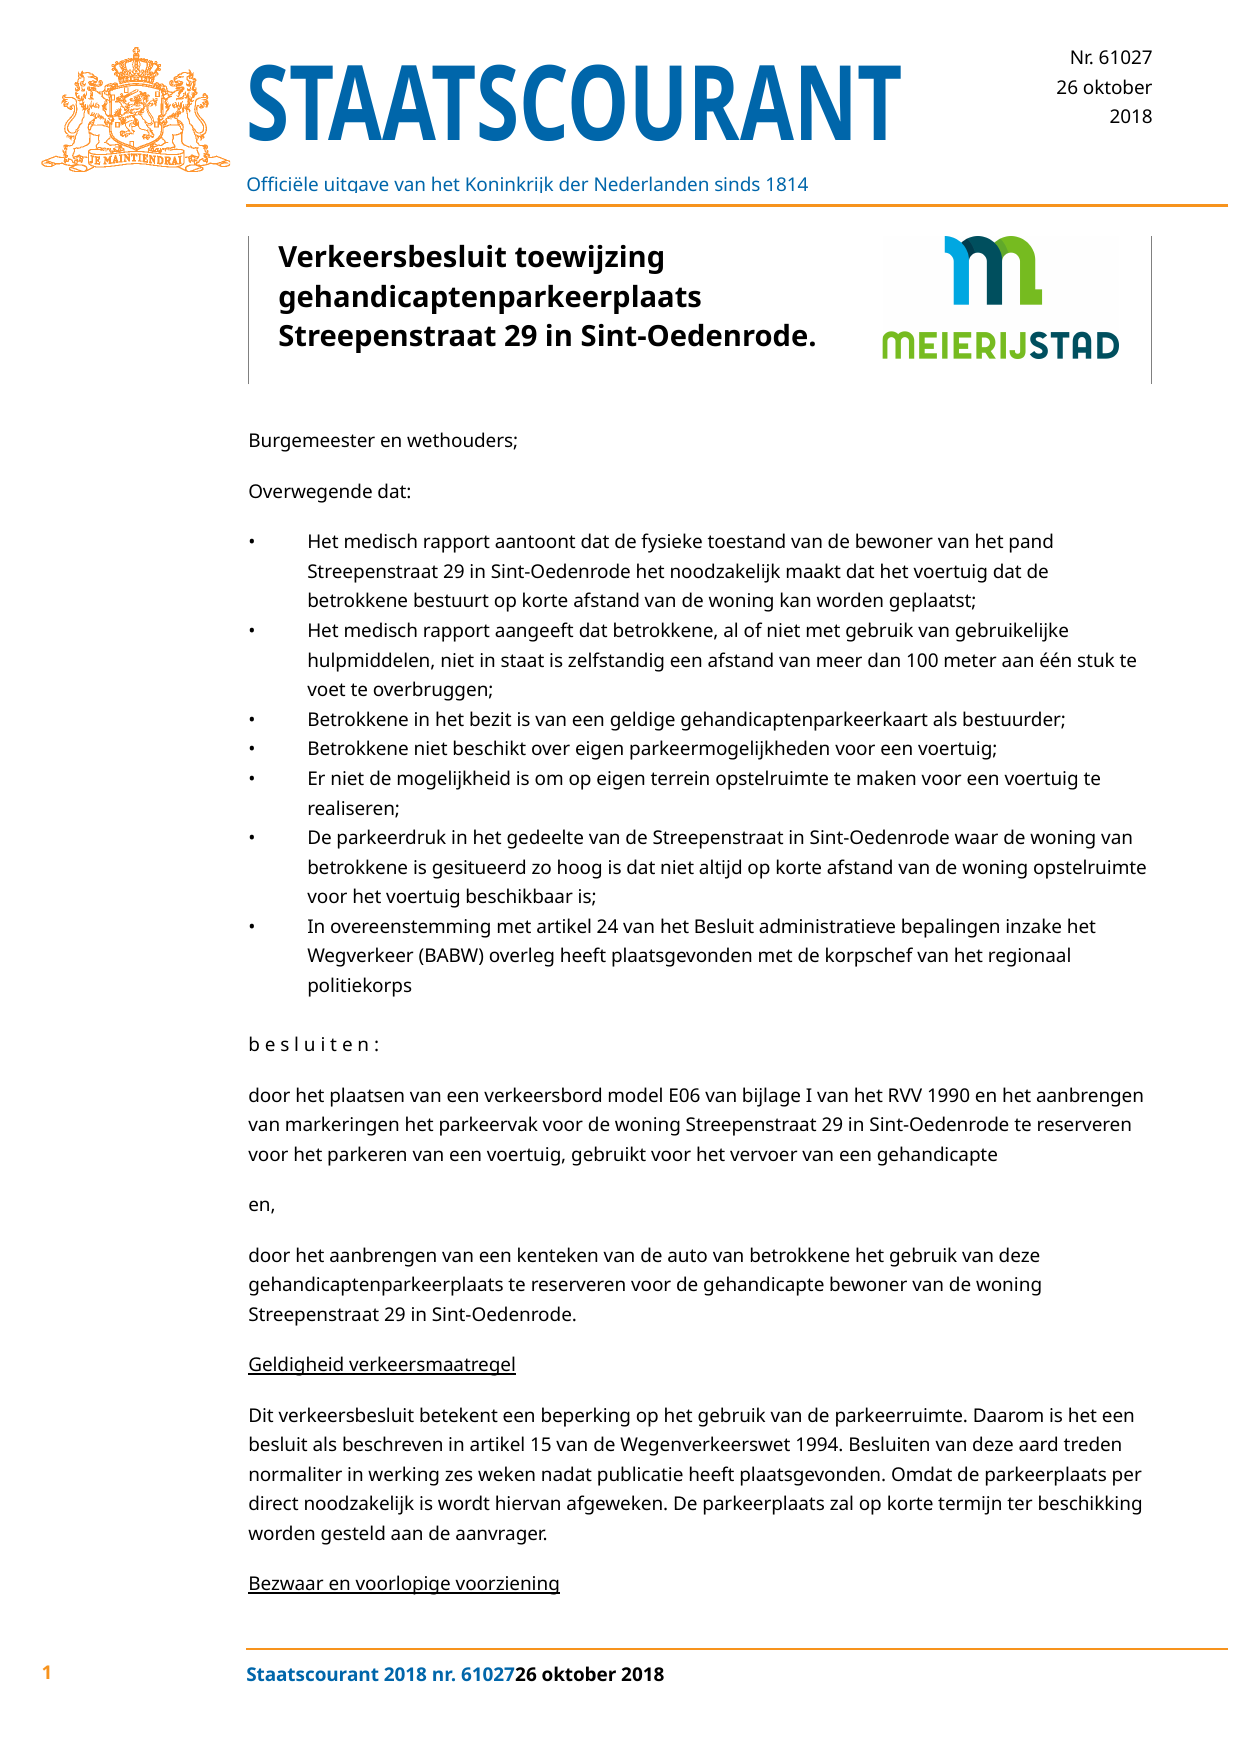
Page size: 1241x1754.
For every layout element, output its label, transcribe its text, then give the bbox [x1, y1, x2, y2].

list Het medisch rapport aangeeft dat betrokkene, al of niet met gebruik van gebruikelijke hulpmiddelen, niet in staat is zelfstandig een afstand van meer dan 100 meter aan één stuk te voet te overbruggen; [248, 617, 1152, 702]
list Betrokkene niet beschikt over eigen parkeermogelijkheden voor een voertuig; [248, 736, 1152, 761]
text Burgemeester en wethouders; [248, 428, 1152, 453]
text Geldigheid verkeersmaatregel [248, 1351, 1152, 1377]
list De parkeerdruk in het gedeelte van de Streepenstraat in Sint-Oedenrode waar de woning van betrokkene is gesitueerd zo hoog is dat niet altijd op korte afstand van de woning opstelruimte voor het voertuig beschikbaar is; [248, 824, 1152, 909]
text door het aanbrengen van een kenteken van de auto van betrokkene het gebruik van deze gehandicaptenparkeerplaats te reserveren voor de gehandicapte bewoner van de woning Streepenstraat 29 in Sint-Oedenrode. [248, 1242, 1152, 1327]
picture [882, 236, 1119, 359]
text b e s l u i t e n : [248, 1031, 1152, 1057]
text door het plaatsen van een verkeersbord model E06 van bijlage I van het RVV 1990 en het aanbrengen van markeringen het parkeervak voor de woning Streepenstraat 29 in Sint-Oedenrode te reserveren voor het parkeren van een voertuig, gebruikt voor het vervoer van een gehandicapte [248, 1082, 1152, 1167]
table_header [850, 236, 882, 358]
table_header Verkeersbesluit toewijzing gehandicaptenparkeerplaats Streepenstraat 29 in Sint-Oedenrode. [249, 236, 850, 384]
table_header [1119, 236, 1151, 358]
picture [41, 47, 231, 172]
list Het medisch rapport aantoont dat de fysieke toestand van de bewoner van het pand Streepenstraat 29 in Sint-Oedenrode het noodzakelijk maakt dat het voertuig dat de betrokkene bestuurt op korte afstand van de woning kan worden geplaatst; [248, 528, 1152, 613]
list Er niet de mogelijkheid is om op eigen terrein opstelruimte te maken voor een voertuig te realiseren; [248, 765, 1152, 820]
text Overwegende dat: [248, 478, 1152, 504]
text en, [248, 1191, 1152, 1217]
list In overeenstemming met artikel 24 van het Besluit administratieve bepalingen inzake het Wegverkeer (BABW) overleg heeft plaatsgevonden met de korpschef van het regionaal politiekorps [248, 913, 1152, 998]
table_header [850, 359, 1151, 384]
list Betrokkene in het bezit is van een geldige gehandicaptenparkeerkaart als bestuurder; [248, 706, 1152, 732]
text Dit verkeersbesluit betekent een beperking op het gebruik van de parkeerruimte. Daarom is het een besluit als beschreven in artikel 15 van de Wegenverkeerswet 1994. Besluiten van deze aard treden normaliter in werking zes weken nadat publicatie heeft plaatsgevonden. Omdat de parkeerplaats per direct noodzakelijk is wordt hiervan afgeweken. De parkeerplaats zal op korte termijn ter beschikking worden gesteld aan de aanvrager. [248, 1402, 1152, 1546]
text Bezwaar en voorlopige voorziening [248, 1571, 1152, 1596]
